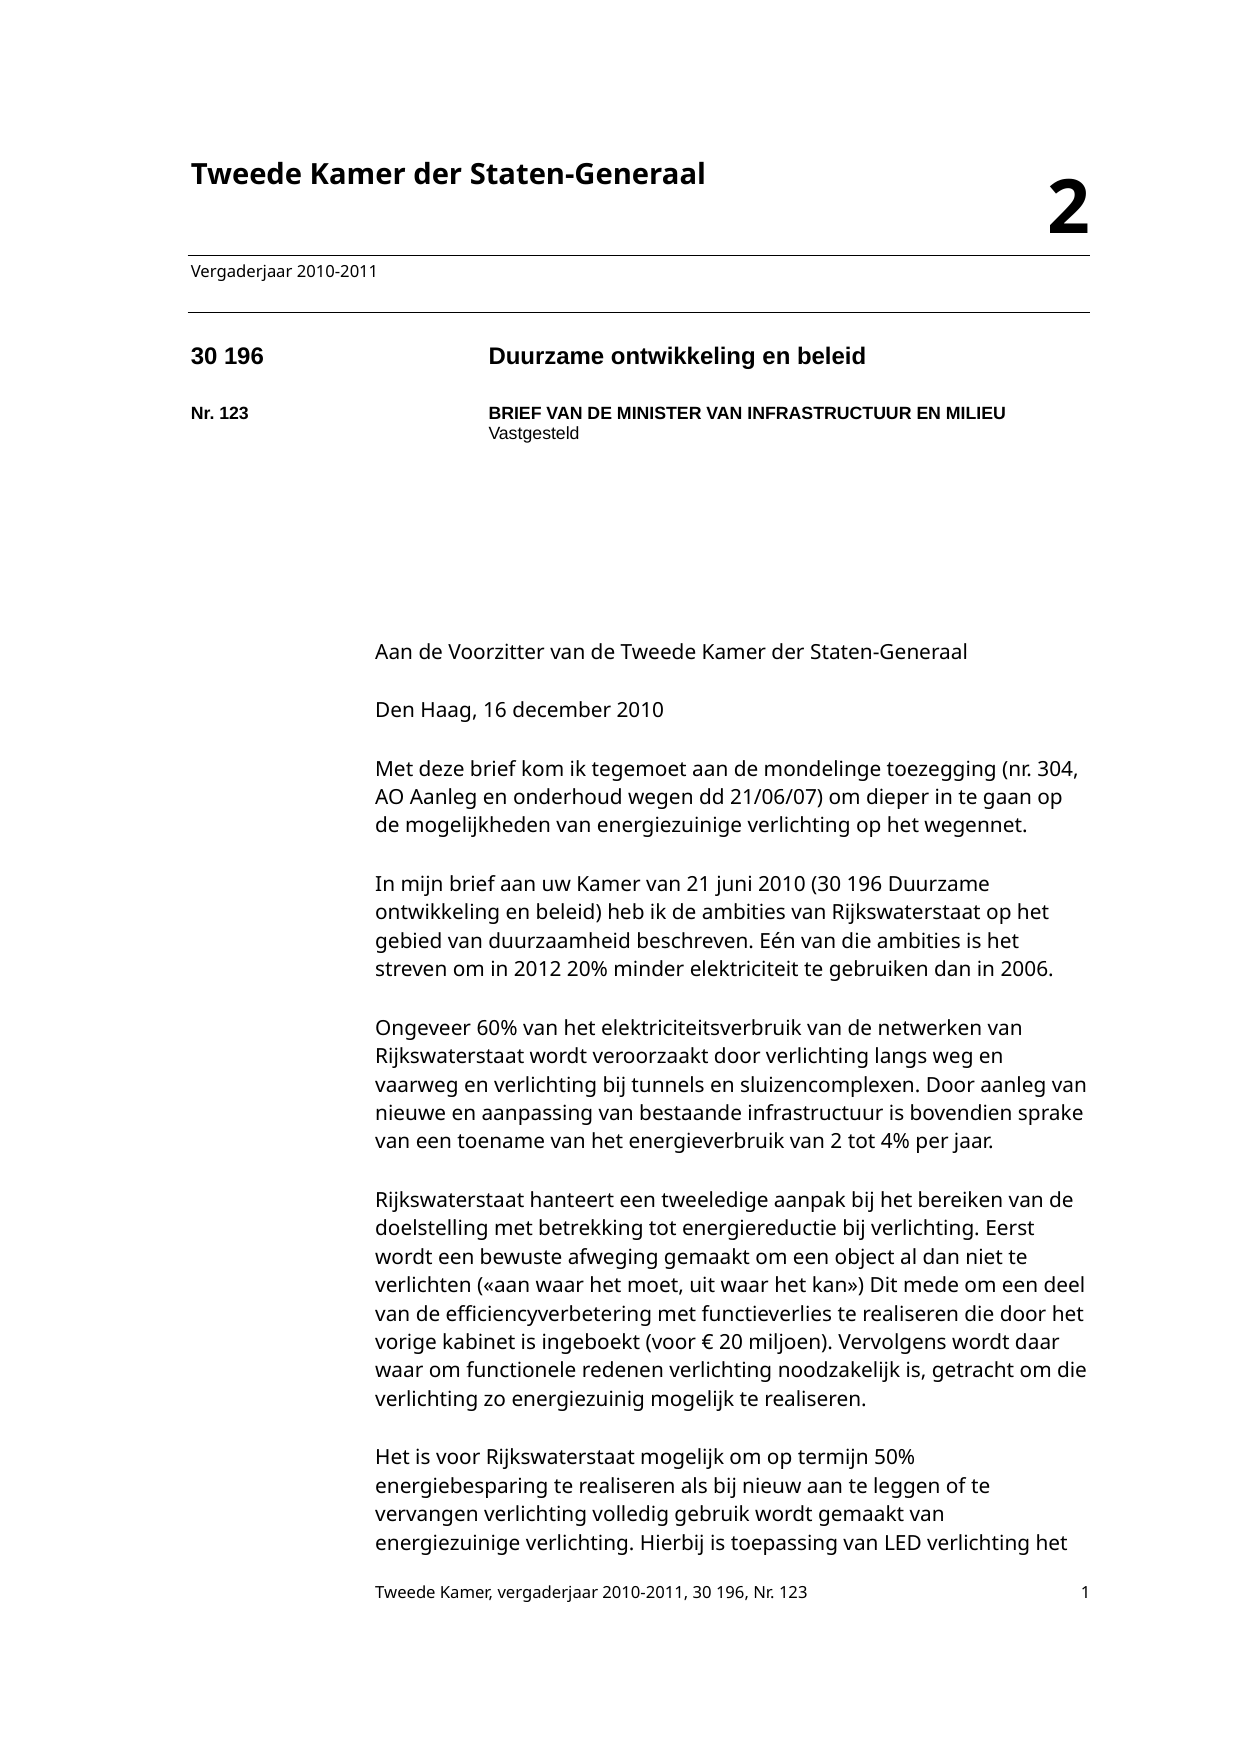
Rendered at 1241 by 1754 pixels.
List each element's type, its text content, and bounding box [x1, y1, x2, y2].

text Rijkswaterstaat hanteert een tweeledige aanpak bij het bereiken van de doelstelling met betrekking tot energiereductie bij verlichting. Eerst wordt een bewuste afweging gemaakt om een object al dan niet te verlichten («aan waar het moet, uit waar het kan») Dit mede om een deel van de efficiencyverbetering met functieverlies te realiseren die door het vorige kabinet is ingeboekt (voor € 20 miljoen). Vervolgens wordt daar waar om functionele redenen verlichting noodzakelijk is, getracht om die verlichting zo energiezuinig mogelijk te realiseren. [375, 1185, 1090, 1412]
table_cell [485, 313, 1090, 339]
table_cell BRIEF VAN DE MINISTER VAN INFRASTRUCTUUR EN MILIEU Vastgesteld [485, 399, 1090, 518]
text In mijn brief aan uw Kamer van 21 juni 2010 (30 196 Duurzame ontwikkeling en beleid) heb ik de ambities van Rijkswaterstaat op het gebied van duurzaamheid beschreven. Eén van die ambities is het streven om in 2012 20% minder elektriciteit te gebruiken dan in 2006. [375, 869, 1090, 983]
table_cell Nr. 123 [188, 399, 485, 518]
table_cell [188, 313, 485, 339]
table_cell Vergaderjaar 2010-2011 [188, 256, 485, 312]
table_header Tweede Kamer der Staten-Generaal [188, 150, 909, 255]
text Met deze brief kom ik tegemoet aan de mondelinge toezegging (nr. 304, AO Aanleg en onderhoud wegen dd 21/06/07) om dieper in te gaan op de mogelijkheden van energiezuinige verlichting op het wegennet. [375, 754, 1090, 839]
text Aan de Voorzitter van de Tweede Kamer der Staten-Generaal [375, 637, 1090, 665]
table_cell [485, 256, 1090, 312]
text Het is voor Rijkswaterstaat mogelijk om op termijn 50% energiebesparing te realiseren als bij nieuw aan te leggen of te vervangen verlichting volledig gebruik wordt gemaakt van energiezuinige verlichting. Hierbij is toepassing van LED verlichting het [375, 1442, 1090, 1556]
table_cell Duurzame ontwikkeling en beleid [485, 339, 1090, 399]
table_cell 30 196 [188, 339, 485, 399]
text Ongeveer 60% van het elektriciteitsverbruik van de netwerken van Rijkswaterstaat wordt veroorzaakt door verlichting langs weg en vaarweg en verlichting bij tunnels en sluizencomplexen. Door aanleg van nieuwe en aanpassing van bestaande infrastructuur is bovendien sprake van een toename van het energieverbruik van 2 tot 4% per jaar. [375, 1013, 1090, 1155]
text Den Haag, 16 december 2010 [375, 695, 1090, 724]
table_header 2 [910, 150, 1090, 255]
